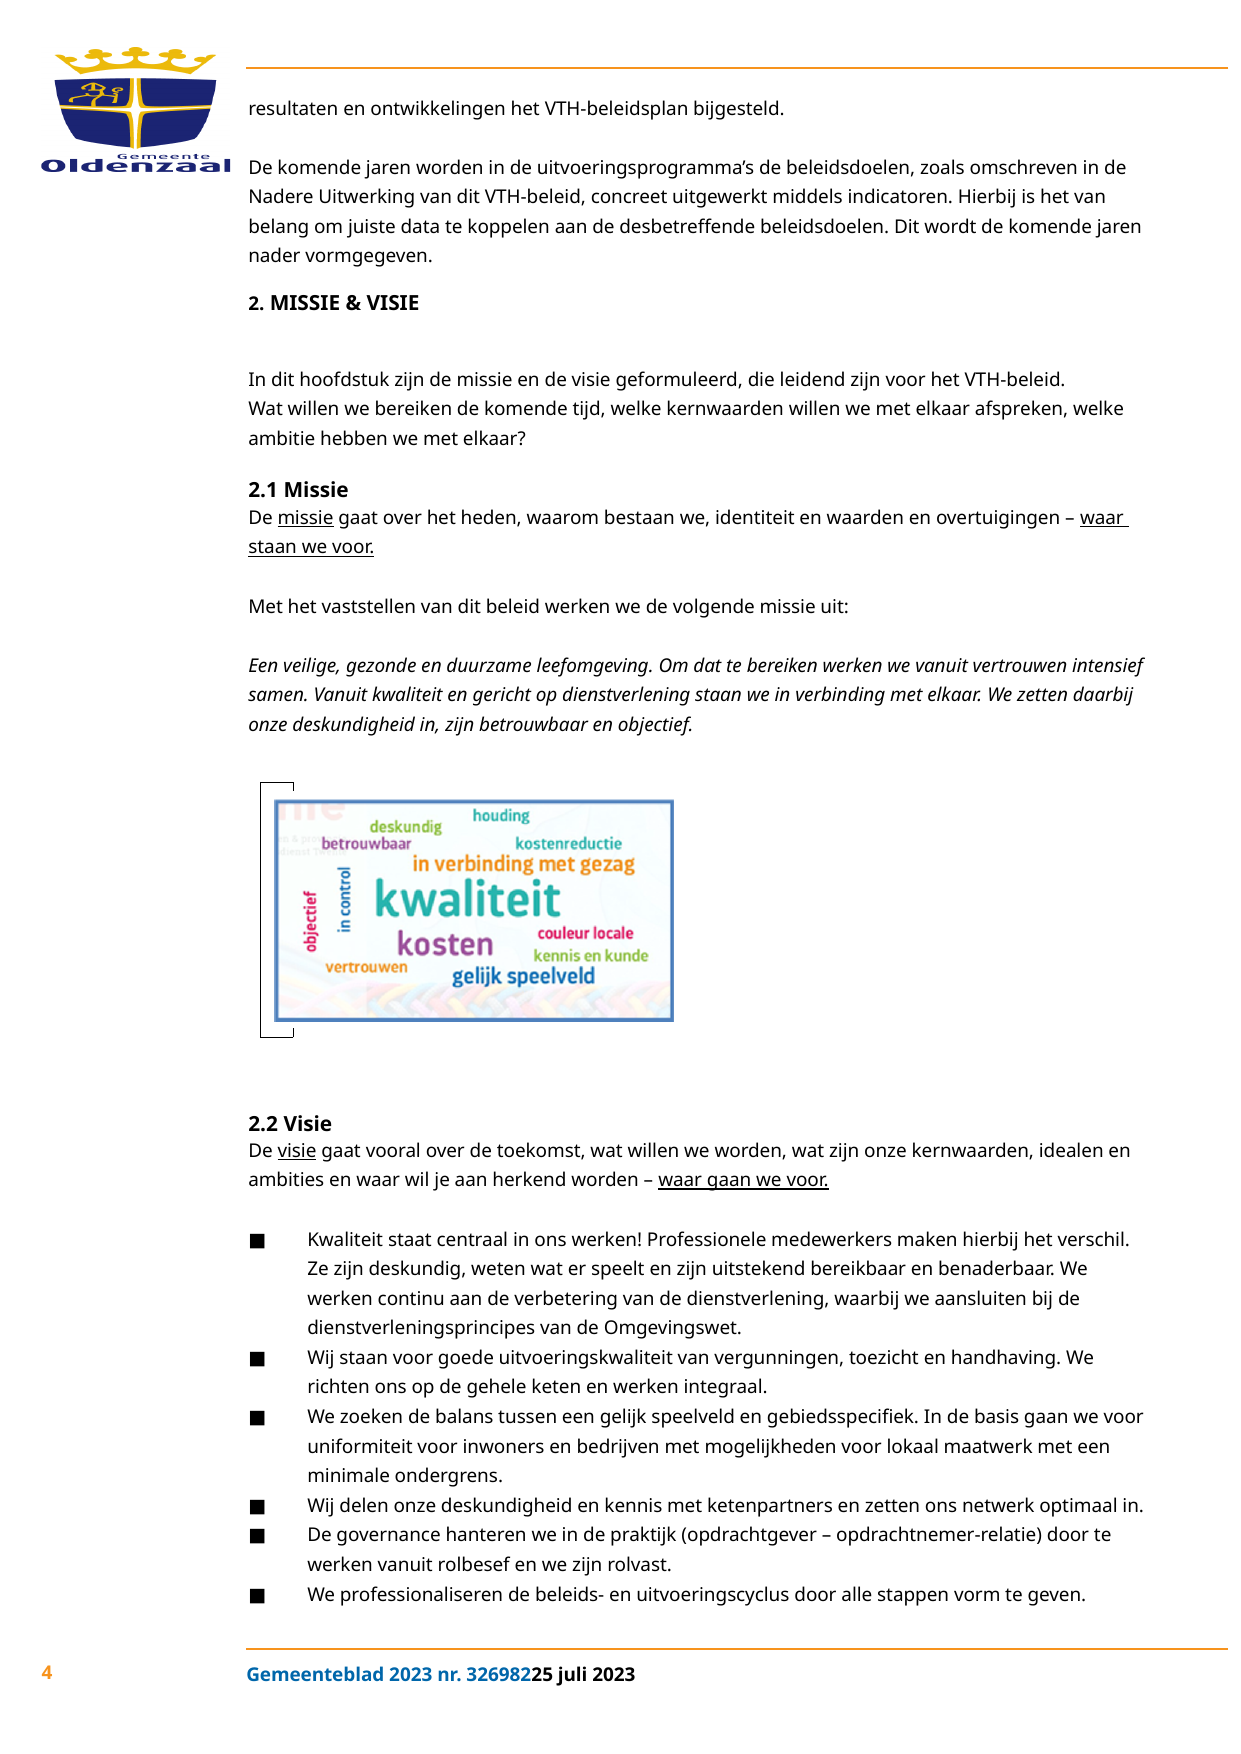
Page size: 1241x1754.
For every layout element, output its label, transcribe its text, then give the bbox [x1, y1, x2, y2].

text De komende jaren worden in de uitvoeringsprogramma’s de beleidsdoelen, zoals omschreven in de Nadere Uitwerking van dit VTH-beleid, concreet uitgewerkt middels indicatoren. Hierbij is het van belang om juiste data te koppelen aan de desbetreffende beleidsdoelen. Dit wordt de komende jaren nader vormgegeven. [248, 154, 1152, 268]
text Een veilige, gezonde en duurzame leefomgeving. Om dat te bereiken werken we vanuit vertrouwen intensief samen. Vanuit kwaliteit en gericht op dienstverlening staan we in verbinding met elkaar. We zetten daarbij onze deskundigheid in, zijn betrouwbaar en objectief. [248, 652, 1152, 737]
text 2.2 Visie [248, 1109, 1152, 1137]
text resultaten en ontwikkelingen het VTH-beleidsplan bijgesteld. [248, 95, 1152, 121]
list Kwaliteit staat centraal in ons werken! Professionele medewerkers maken hierbij het verschil. Ze zijn deskundig, weten wat er speelt en zijn uitstekend bereikbaar en benaderbaar. We werken continu aan de verbetering van de dienstverlening, waarbij we aansluiten bij de dienstverleningsprincipes van de Omgevingswet. [248, 1226, 1152, 1340]
list De governance hanteren we in de praktijk (opdrachtgever – opdrachtnemer-relatie) door te werken vanuit rolbesef en we zijn rolvast. [248, 1522, 1152, 1577]
picture [268, 791, 682, 1028]
text Met het vaststellen van dit beleid werken we de volgende missie uit: [248, 593, 1152, 618]
text 2.1 Missie [248, 476, 1152, 504]
list Wij staan voor goede uitvoeringskwaliteit van vergunningen, toezicht en handhaving. We richten ons op de gehele keten en werken integraal. [248, 1344, 1152, 1399]
picture [41, 47, 231, 172]
text In dit hoofdstuk zijn de missie en de visie geformuleerd, die leidend zijn voor het VTH-beleid. [248, 366, 1152, 392]
text De visie gaat vooral over de toekomst, wat willen we worden, wat zijn onze kernwaarden, idealen en ambities en waar wil je aan herkend worden – waar gaan we voor. [248, 1137, 1152, 1192]
text 2. MISSIE & VISIE [248, 288, 1152, 317]
list We zoeken de balans tussen een gelijk speelveld en gebiedsspecifiek. In de basis gaan we voor uniformiteit voor inwoners en bedrijven met mogelijkheden voor lokaal maatwerk met een minimale ondergrens. [248, 1403, 1152, 1488]
list We professionaliseren de beleids- en uitvoeringscyclus door alle stappen vorm te geven. [248, 1581, 1152, 1607]
text Wat willen we bereiken de komende tijd, welke kernwaarden willen we met elkaar afspreken, welke ambitie hebben we met elkaar? [248, 396, 1152, 451]
text De missie gaat over het heden, waarom bestaan we, identiteit en waarden en overtuigingen – waar staan we voor. [248, 504, 1152, 559]
list Wij delen onze deskundigheid en kennis met ketenpartners en zetten ons netwerk optimaal in. [248, 1492, 1152, 1518]
